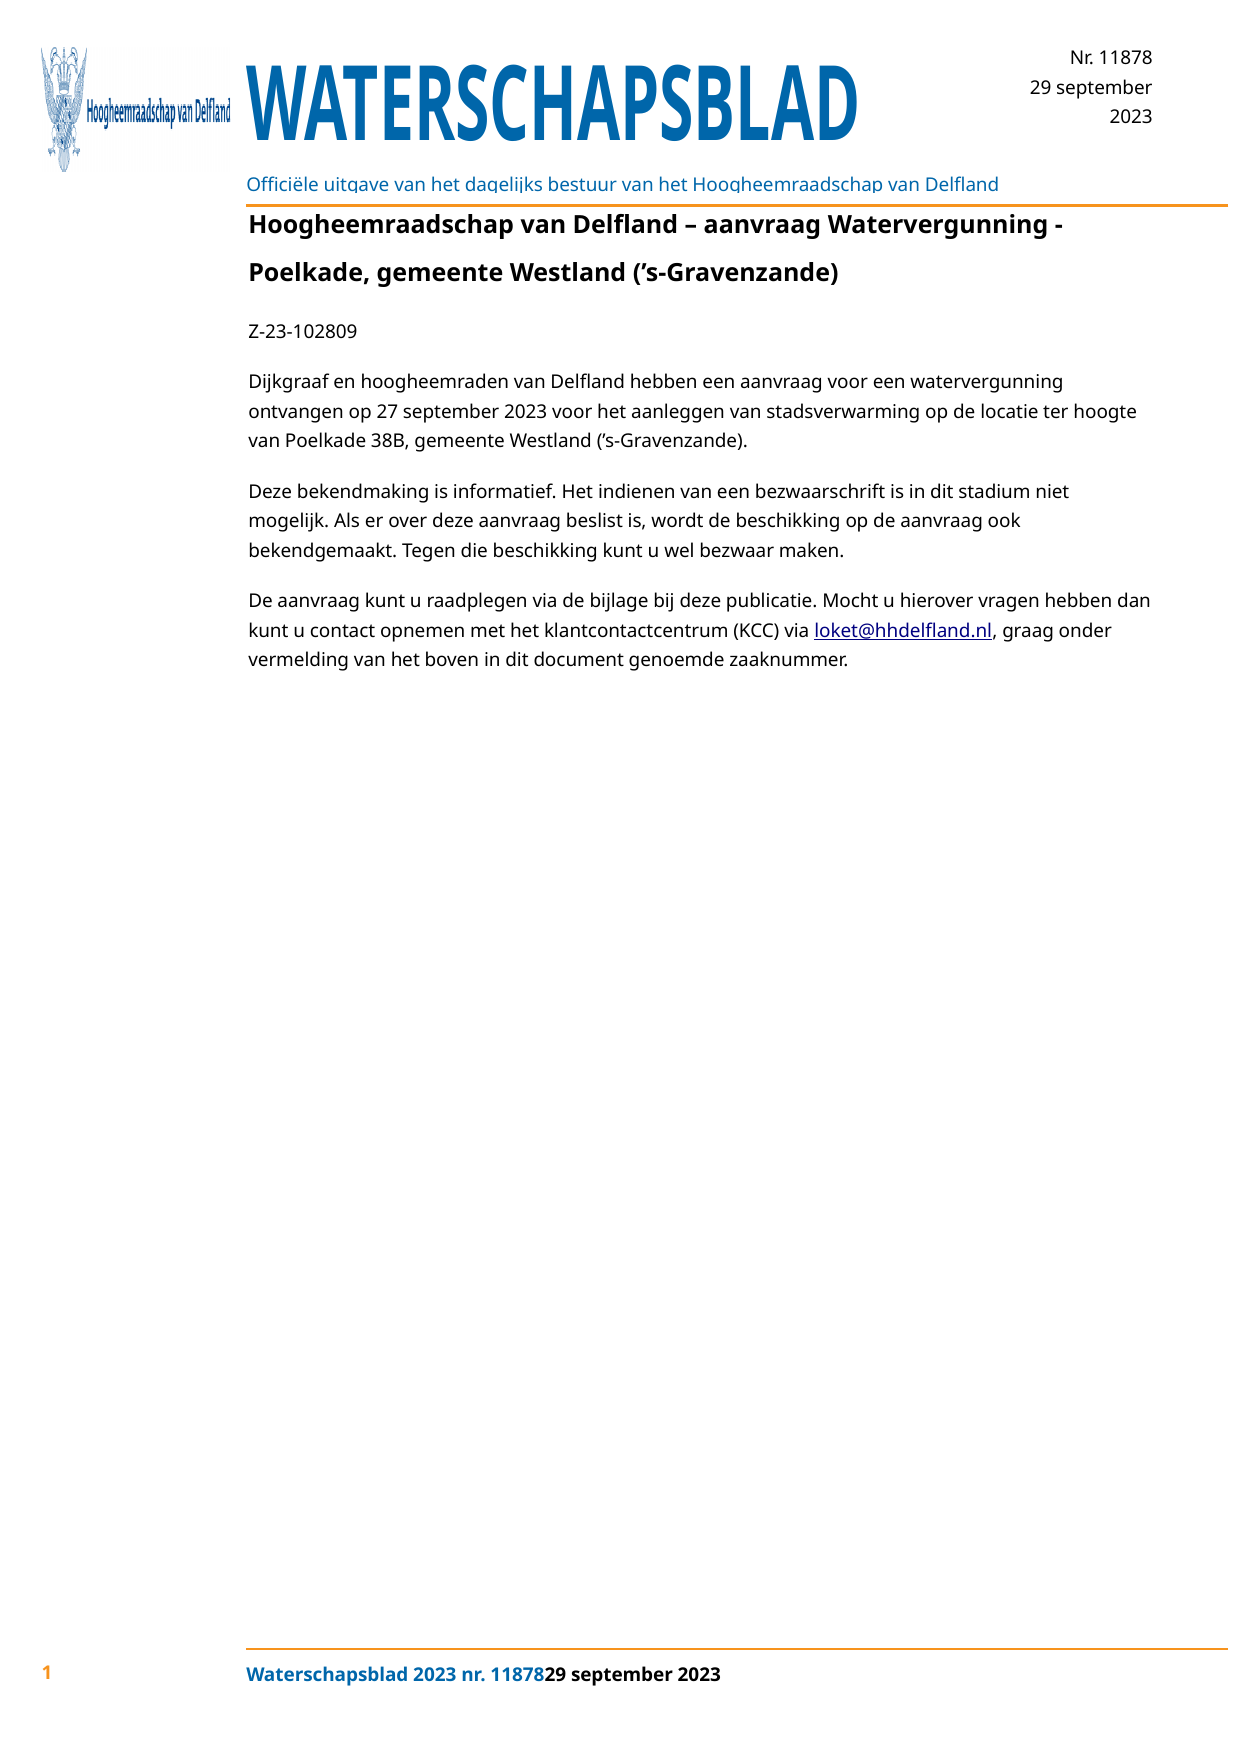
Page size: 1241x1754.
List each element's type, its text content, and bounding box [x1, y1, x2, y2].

text Deze bekendmaking is informatief. Het indienen van een bezwaarschrift is in dit stadium niet mogelijk. Als er over deze aanvraag beslist is, wordt de beschikking op de aanvraag ook bekendgemaakt. Tegen die beschikking kunt u wel bezwaar maken. [248, 478, 1152, 563]
picture [41, 47, 231, 172]
text Z-23-102809 [248, 318, 1152, 344]
text Dijkgraaf en hoogheemraden van Delfland hebben een aanvraag voor een watervergunning ontvangen op 27 september 2023 voor het aanleggen van stadsverwarming op de locatie ter hoogte van Poelkade 38B, gemeente Westland (’s-Gravenzande). [248, 368, 1152, 453]
text De aanvraag kunt u raadplegen via de bijlage bij deze publicatie. Mocht u hierover vragen hebben dan kunt u contact opnemen met het klantcontactcentrum (KCC) via loket@hhdelfland.nl, graag onder vermelding van het boven in dit document genoemde zaaknummer. [248, 587, 1152, 672]
text Hoogheemraadschap van Delfland – aanvraag Watervergunning - Poelkade, gemeente Westland (’s-Gravenzande) [248, 207, 1152, 288]
